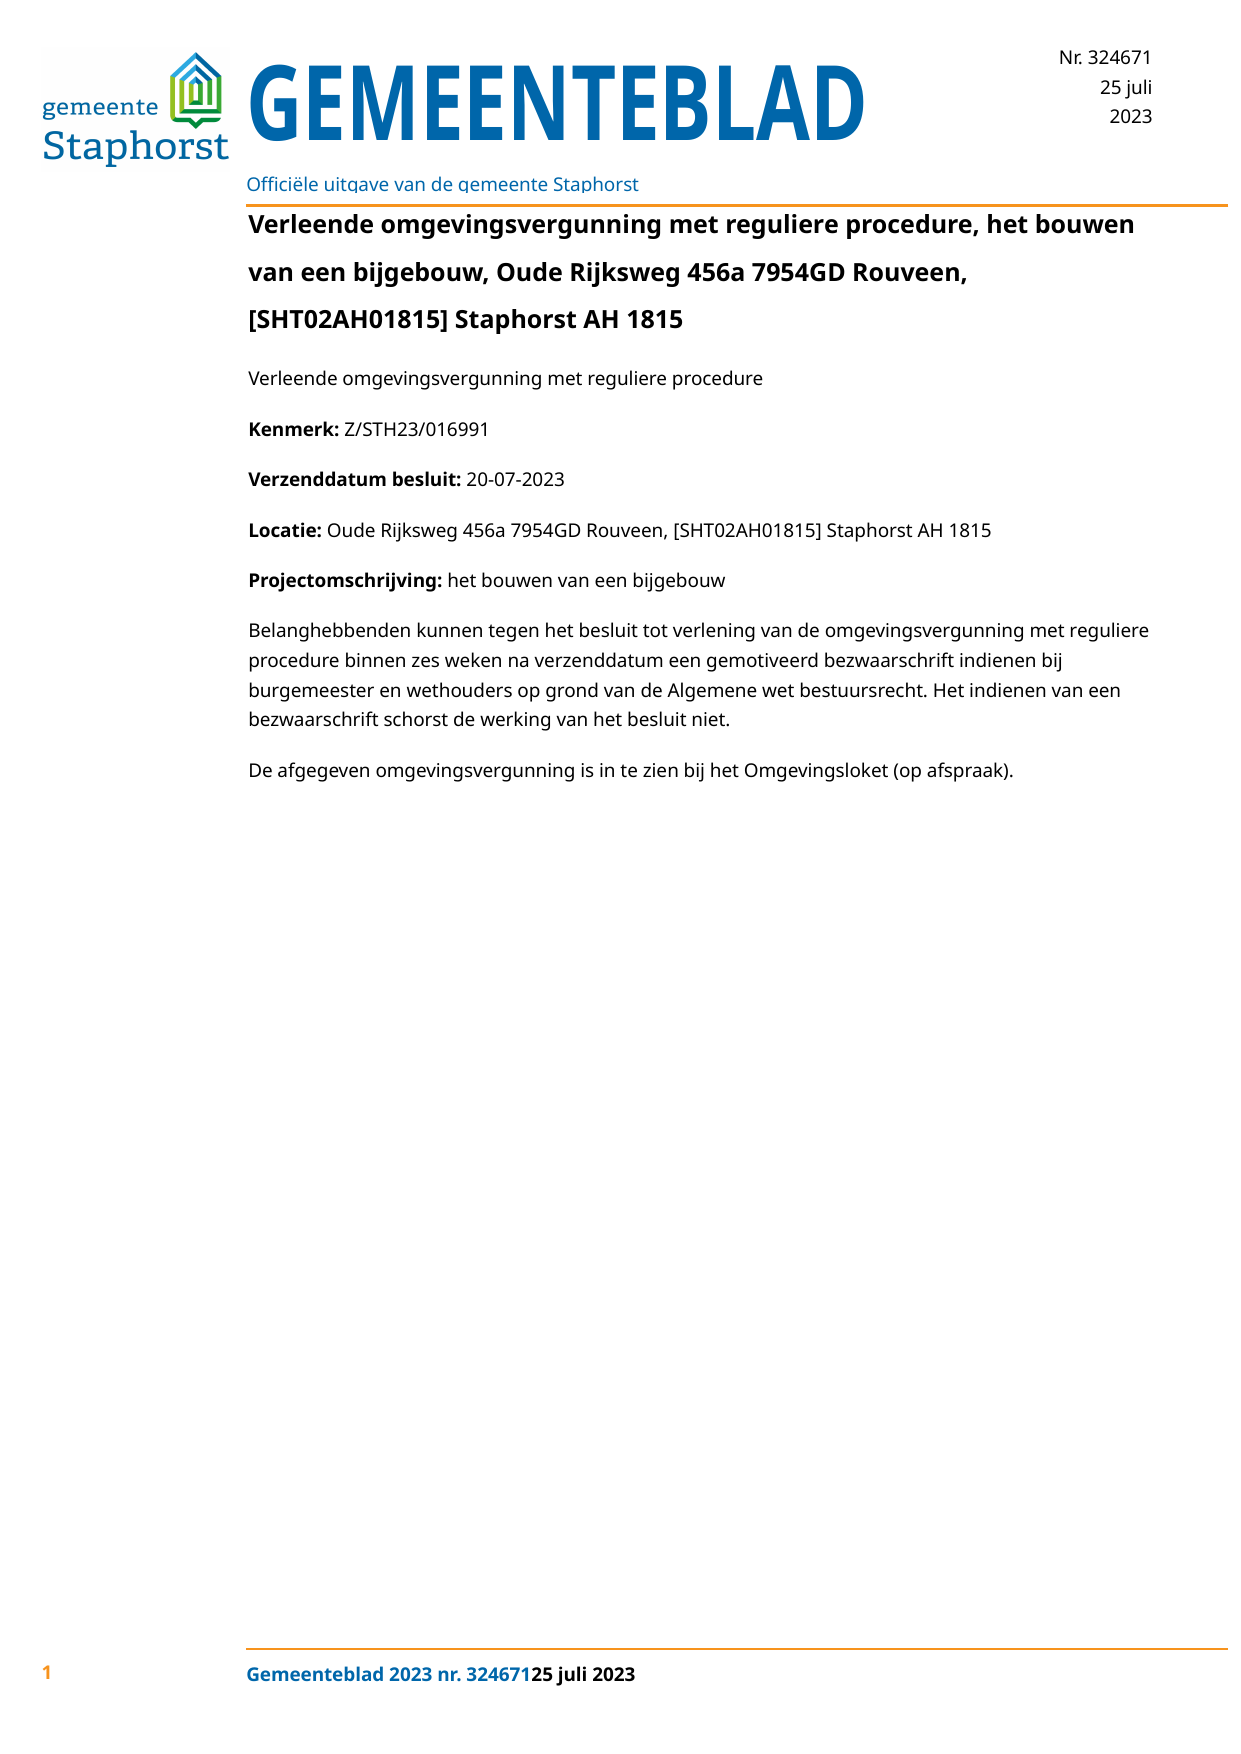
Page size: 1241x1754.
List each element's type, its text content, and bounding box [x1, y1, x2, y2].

picture [41, 47, 231, 172]
text Belanghebbenden kunnen tegen het besluit tot verlening van de omgevingsvergunning met reguliere procedure binnen zes weken na verzenddatum een gemotiveerd bezwaarschrift indienen bij burgemeester en wethouders op grond van de Algemene wet bestuursrecht. Het indienen van een bezwaarschrift schorst de werking van het besluit niet. [248, 618, 1152, 732]
text Verleende omgevingsvergunning met reguliere procedure, het bouwen van een bijgebouw, Oude Rijksweg 456a 7954GD Rouveen, [SHT02AH01815] Staphorst AH 1815 [248, 207, 1152, 336]
text Verleende omgevingsvergunning met reguliere procedure [248, 366, 1152, 391]
text De afgegeven omgevingsvergunning is in te zien bij het Omgevingsloket (op afspraak). [248, 757, 1152, 782]
text Verzenddatum besluit: 20-07-2023 [248, 466, 1152, 492]
text Projectomschrijving: het bouwen van een bijgebouw [248, 567, 1152, 593]
text Locatie: Oude Rijksweg 456a 7954GD Rouveen, [SHT02AH01815] Staphorst AH 1815 [248, 517, 1152, 542]
text Kenmerk: Z/STH23/016991 [248, 416, 1152, 442]
